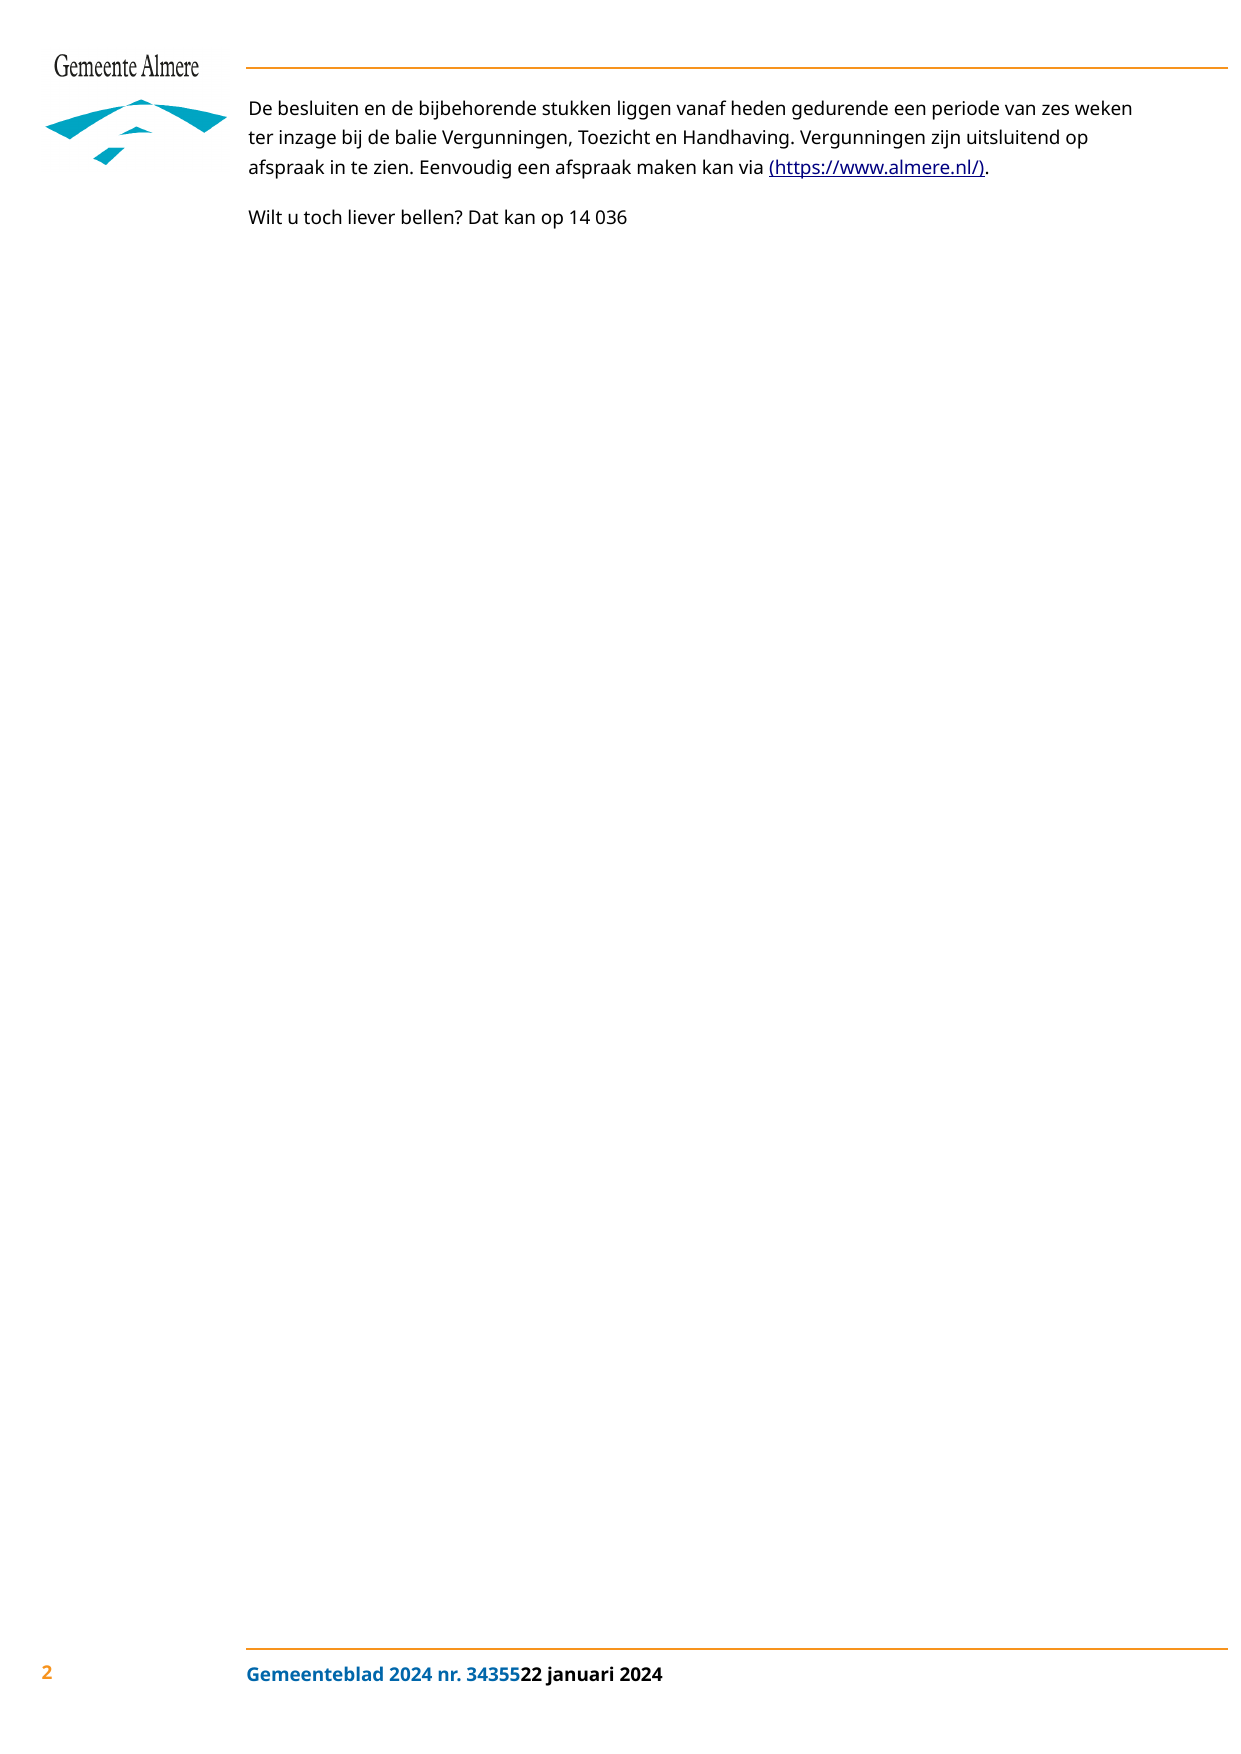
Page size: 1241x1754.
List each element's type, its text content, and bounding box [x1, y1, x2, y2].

text De besluiten en de bijbehorende stukken liggen vanaf heden gedurende een periode van zes weken ter inzage bij de balie Vergunningen, Toezicht en Handhaving. Vergunningen zijn uitsluitend op afspraak in te zien. Eenvoudig een afspraak maken kan via (https://www.almere.nl/). [248, 95, 1152, 180]
picture [41, 47, 231, 172]
text Wilt u toch liever bellen? Dat kan op 14 036 [248, 204, 1152, 230]
